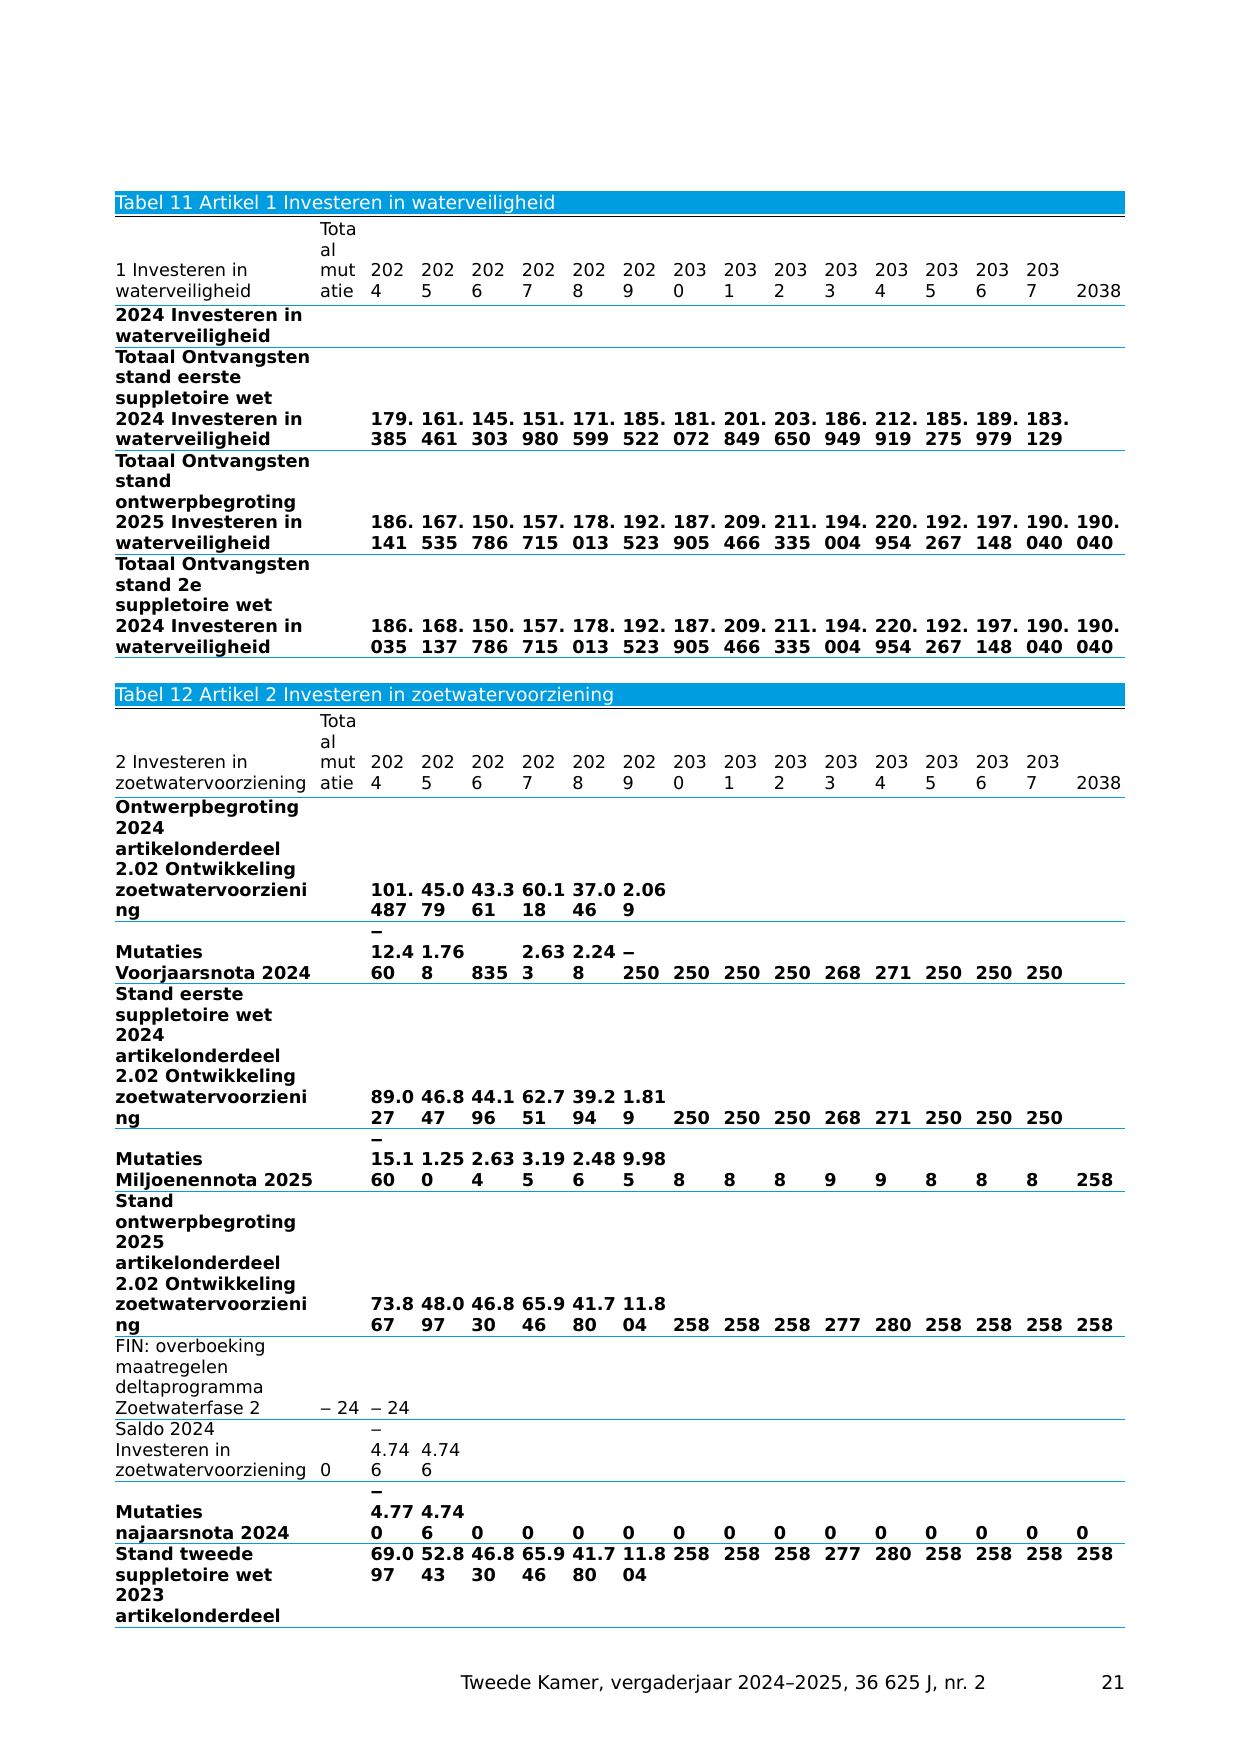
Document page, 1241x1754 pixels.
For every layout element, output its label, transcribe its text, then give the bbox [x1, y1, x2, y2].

table_cell 2024 [368, 217, 418, 304]
table_cell [317, 984, 367, 1128]
table_cell 1.819 [620, 984, 670, 1128]
table_cell 65.946 [519, 1544, 569, 1626]
table_cell [317, 1482, 367, 1543]
table_cell 2028 [569, 217, 619, 304]
table_cell 258 [771, 1192, 821, 1336]
table_cell [771, 1337, 821, 1418]
table_cell 183.129 [1023, 348, 1073, 450]
table_cell 65.946 [519, 1192, 569, 1336]
table_cell [317, 555, 367, 657]
table_cell 2038 [1073, 217, 1125, 304]
table_cell 89.027 [368, 984, 418, 1128]
table_cell 250 [771, 922, 821, 983]
table_cell [1073, 1420, 1125, 1481]
table_cell [317, 798, 367, 921]
table_cell ‒ 24 [368, 1337, 418, 1418]
table_cell 190.040 [1073, 555, 1125, 657]
table_cell 250 [720, 922, 771, 983]
table_cell [519, 1337, 569, 1418]
table_cell 2027 [519, 217, 569, 304]
table_cell 2024 Investeren in waterveiligheid [115, 306, 317, 346]
table_cell 203.650 [771, 348, 821, 450]
table_cell 2034 [872, 709, 922, 797]
table_cell 2037 [1023, 709, 1073, 797]
table_cell 2032 [771, 709, 821, 797]
table_cell 8 [670, 1129, 720, 1191]
table_cell 0 [872, 1482, 922, 1543]
table_cell 258 [1073, 1544, 1125, 1626]
table_cell 2029 [620, 709, 670, 797]
table_cell 2038 [1073, 709, 1125, 797]
table_cell 60.118 [519, 798, 569, 921]
table_cell 2030 [670, 709, 720, 797]
table_cell [569, 1420, 619, 1481]
table_cell [468, 1337, 519, 1418]
table_cell ‒ 4.746 [368, 1420, 418, 1481]
table_cell [771, 798, 821, 921]
table_cell [872, 1420, 922, 1481]
table_cell 250 [922, 922, 972, 983]
table_cell 0 [771, 1482, 821, 1543]
table_cell 0 [1023, 1482, 1073, 1543]
table_cell 194.004 [821, 451, 872, 554]
table_cell 0 [569, 1482, 619, 1543]
table_cell 37.046 [569, 798, 619, 921]
table_cell 250 [922, 984, 972, 1128]
table_cell 8 [720, 1129, 771, 1191]
table_cell 192.523 [620, 451, 670, 554]
table_cell Stand eerste suppletoire wet 2024 artikelonderdeel 2.02 Ontwikkeling zoetwatervoorziening [115, 984, 317, 1128]
table_cell 258 [1073, 1129, 1125, 1191]
table_cell 4.746 [418, 1420, 468, 1481]
table_cell 250 [973, 922, 1023, 983]
table_cell Stand tweede suppletoire wet 2023 artikelonderdeel [115, 1544, 317, 1626]
table_cell 190.040 [1023, 555, 1073, 657]
table_cell [922, 798, 972, 921]
table_cell [973, 1337, 1023, 1418]
table_cell [771, 1420, 821, 1481]
table_cell 0 [720, 1482, 771, 1543]
table_cell 190.040 [1023, 451, 1073, 554]
table_cell 157.715 [519, 451, 569, 554]
table_cell 197.148 [973, 555, 1023, 657]
table_cell 8 [771, 1129, 821, 1191]
table_cell 2035 [922, 217, 972, 304]
table_cell [317, 348, 367, 450]
table_cell 250 [771, 984, 821, 1128]
table_cell [771, 306, 821, 346]
table_cell 0 [670, 1482, 720, 1543]
table_cell 62.751 [519, 984, 569, 1128]
table_cell [821, 306, 872, 346]
table_cell ‒ 4.770 [368, 1482, 418, 1543]
table_cell 2 Investeren in zoetwatervoorziening [115, 709, 317, 797]
table_cell 258 [973, 1544, 1023, 1626]
table_cell [973, 798, 1023, 921]
table_cell 268 [821, 922, 872, 983]
table_cell 46.830 [468, 1544, 519, 1626]
table_cell 250 [720, 984, 771, 1128]
table_cell [1023, 1337, 1073, 1418]
table_cell [821, 1337, 872, 1418]
table_cell 258 [1023, 1192, 1073, 1336]
table_cell 11.804 [620, 1544, 670, 1626]
table_cell 209.466 [720, 451, 771, 554]
table_cell 150.786 [468, 555, 519, 657]
table_cell 258 [922, 1544, 972, 1626]
table_cell 2031 [720, 709, 771, 797]
table_cell 52.843 [418, 1544, 468, 1626]
table_cell 187.905 [670, 451, 720, 554]
table_cell [317, 1192, 367, 1336]
table_cell [569, 1337, 619, 1418]
table_cell 9 [872, 1129, 922, 1191]
table_cell 258 [670, 1544, 720, 1626]
table_cell 2024 [368, 709, 418, 797]
table_cell 151.980 [519, 348, 569, 450]
table_cell [720, 1337, 771, 1418]
table_cell 2.633 [519, 922, 569, 983]
table_cell 41.780 [569, 1192, 619, 1336]
table_cell 179.385 [368, 348, 418, 450]
table_cell Mutaties Voorjaarsnota 2024 [115, 922, 317, 983]
table_cell 8 [1023, 1129, 1073, 1191]
table_cell 46.847 [418, 984, 468, 1128]
table_cell 190.040 [1073, 451, 1125, 554]
table_cell [720, 1420, 771, 1481]
table_cell 258 [720, 1192, 771, 1336]
table_cell [468, 306, 519, 346]
table_cell 0 [519, 1482, 569, 1543]
table_cell 73.867 [368, 1192, 418, 1336]
table_cell 192.523 [620, 555, 670, 657]
table_cell Totaal mutatie [317, 217, 367, 304]
table_cell 41.780 [569, 1544, 619, 1626]
table_cell 211.335 [771, 555, 821, 657]
table_cell 161.461 [418, 348, 468, 450]
table_cell ‒ 15.160 [368, 1129, 418, 1191]
table_cell 2035 [922, 709, 972, 797]
table_cell 258 [720, 1544, 771, 1626]
table_cell 280 [872, 1192, 922, 1336]
table_cell [872, 1337, 922, 1418]
table_cell Mutaties Miljoenennota 2025 [115, 1129, 317, 1191]
table_cell [1073, 306, 1125, 346]
table_cell 2033 [821, 217, 872, 304]
table_cell [317, 1544, 367, 1626]
table_cell FIN: overboeking maatregelen deltaprogramma Zoetwaterfase 2 [115, 1337, 317, 1418]
table_cell [620, 1420, 670, 1481]
table_cell 258 [1023, 1544, 1073, 1626]
table_cell [973, 1420, 1023, 1481]
table_cell 0 [620, 1482, 670, 1543]
table_cell 2032 [771, 217, 821, 304]
table_cell 168.137 [418, 555, 468, 657]
table_cell 181.072 [670, 348, 720, 450]
table_cell ‒ 12.460 [368, 922, 418, 983]
table_cell 258 [771, 1544, 821, 1626]
table_cell [670, 1420, 720, 1481]
table_cell 2.486 [569, 1129, 619, 1191]
table_cell 45.079 [418, 798, 468, 921]
table_cell [670, 798, 720, 921]
table_cell 2025 [418, 709, 468, 797]
table_cell ‒ 24 [317, 1337, 367, 1418]
table_cell Ontwerpbegroting 2024 artikelonderdeel 2.02 Ontwikkeling zoetwatervoorziening [115, 798, 317, 921]
table_cell [872, 306, 922, 346]
table_cell 185.275 [922, 348, 972, 450]
table_cell [569, 306, 619, 346]
table_cell Totaal Ontvangsten stand eerste suppletoire wet 2024 Investeren in waterveiligheid [115, 348, 317, 450]
table_cell [821, 1420, 872, 1481]
table_cell 186.035 [368, 555, 418, 657]
table_cell 277 [821, 1544, 872, 1626]
table_cell [1073, 1337, 1125, 1418]
table_cell [620, 306, 670, 346]
table_cell 2.248 [569, 922, 619, 983]
table_cell 150.786 [468, 451, 519, 554]
table_cell 258 [973, 1192, 1023, 1336]
table_cell 2027 [519, 709, 569, 797]
table_cell 250 [1023, 984, 1073, 1128]
table_cell [922, 306, 972, 346]
table_cell [1073, 348, 1125, 450]
table_cell 44.196 [468, 984, 519, 1128]
table_cell 2036 [973, 709, 1023, 797]
table_cell 46.830 [468, 1192, 519, 1336]
table_cell 280 [872, 1544, 922, 1626]
table_cell 258 [922, 1192, 972, 1336]
table_cell 2029 [620, 217, 670, 304]
table_cell 0 [468, 1482, 519, 1543]
table_cell 11.804 [620, 1192, 670, 1336]
table_cell 0 [317, 1420, 367, 1481]
table_cell Totaal mutatie [317, 709, 367, 797]
table_cell 2028 [569, 709, 619, 797]
table_cell 2033 [821, 709, 872, 797]
table_cell 9.985 [620, 1129, 670, 1191]
table_cell [1073, 984, 1125, 1128]
table_cell 277 [821, 1192, 872, 1336]
table_cell [670, 1337, 720, 1418]
table_cell [1023, 1420, 1073, 1481]
table_cell [317, 1129, 367, 1191]
table_cell 835 [468, 922, 519, 983]
table_cell 186.949 [821, 348, 872, 450]
table_cell 2026 [468, 217, 519, 304]
table_cell 250 [1023, 922, 1073, 983]
table_cell 48.097 [418, 1192, 468, 1336]
table_cell 268 [821, 984, 872, 1128]
table_cell 271 [872, 984, 922, 1128]
table_cell 2026 [468, 709, 519, 797]
table_cell 2.069 [620, 798, 670, 921]
table_cell [973, 306, 1023, 346]
table_cell 178.013 [569, 555, 619, 657]
table_cell [317, 922, 367, 983]
table_cell 192.267 [922, 451, 972, 554]
table_cell [418, 1337, 468, 1418]
table_cell 250 [670, 922, 720, 983]
table_cell 2031 [720, 217, 771, 304]
table_cell 43.361 [468, 798, 519, 921]
table_cell 209.466 [720, 555, 771, 657]
table_cell 4.746 [418, 1482, 468, 1543]
table_cell [1073, 922, 1125, 983]
table_cell 258 [670, 1192, 720, 1336]
table_cell [670, 306, 720, 346]
table_cell 1.250 [418, 1129, 468, 1191]
table_cell [368, 306, 418, 346]
table_cell 211.335 [771, 451, 821, 554]
table_cell 2034 [872, 217, 922, 304]
table_cell 8 [973, 1129, 1023, 1191]
table_cell [620, 1337, 670, 1418]
table_cell Stand ontwerpbegroting 2025 artikelonderdeel 2.02 Ontwikkeling zoetwatervoorziening [115, 1192, 317, 1336]
table_cell 187.905 [670, 555, 720, 657]
table_cell [872, 798, 922, 921]
table_cell 192.267 [922, 555, 972, 657]
table_cell 167.535 [418, 451, 468, 554]
table_cell 186.141 [368, 451, 418, 554]
table_cell 194.004 [821, 555, 872, 657]
table_cell 9 [821, 1129, 872, 1191]
table_cell 8 [922, 1129, 972, 1191]
table_cell 220.954 [872, 451, 922, 554]
table_cell 189.979 [973, 348, 1023, 450]
table_cell Totaal Ontvangsten stand 2e suppletoire wet 2024 Investeren in waterveiligheid [115, 555, 317, 657]
table_cell [1023, 306, 1073, 346]
table_cell 2025 [418, 217, 468, 304]
table_cell [720, 306, 771, 346]
table_cell 0 [821, 1482, 872, 1543]
table_cell 157.715 [519, 555, 569, 657]
table_cell 171.599 [569, 348, 619, 450]
table_cell 201.849 [720, 348, 771, 450]
table_cell Totaal Ontvangsten stand ontwerpbegroting 2025 Investeren in waterveiligheid [115, 451, 317, 554]
table_cell 178.013 [569, 451, 619, 554]
table_cell [317, 306, 367, 346]
table_cell 0 [973, 1482, 1023, 1543]
table_cell 258 [1073, 1192, 1125, 1336]
table_cell Mutaties najaarsnota 2024 [115, 1482, 317, 1543]
table_cell 2037 [1023, 217, 1073, 304]
table_cell 250 [973, 984, 1023, 1128]
table_cell [468, 1420, 519, 1481]
table_cell 2.634 [468, 1129, 519, 1191]
table_cell 39.294 [569, 984, 619, 1128]
table_cell [720, 798, 771, 921]
table_cell [519, 1420, 569, 1481]
table_cell 0 [1073, 1482, 1125, 1543]
table_cell 69.097 [368, 1544, 418, 1626]
table_cell [821, 798, 872, 921]
table_cell 0 [922, 1482, 972, 1543]
table_cell [922, 1337, 972, 1418]
table_cell 212.919 [872, 348, 922, 450]
table_cell 1 Investeren in waterveiligheid [115, 217, 317, 304]
table_cell [519, 306, 569, 346]
table_cell 2036 [973, 217, 1023, 304]
table_cell ‒ 250 [620, 922, 670, 983]
table_cell [922, 1420, 972, 1481]
table_cell 220.954 [872, 555, 922, 657]
table_cell 145.303 [468, 348, 519, 450]
table_cell [317, 451, 367, 554]
table_cell 185.522 [620, 348, 670, 450]
table_cell 3.195 [519, 1129, 569, 1191]
table_cell [418, 306, 468, 346]
table_cell 1.768 [418, 922, 468, 983]
table_cell 271 [872, 922, 922, 983]
table_cell 197.148 [973, 451, 1023, 554]
table_cell 2030 [670, 217, 720, 304]
table_cell Saldo 2024 Investeren in zoetwatervoorziening [115, 1420, 317, 1481]
table_cell 250 [670, 984, 720, 1128]
table_cell [1023, 798, 1073, 921]
table_cell 101.487 [368, 798, 418, 921]
table_cell [1073, 798, 1125, 921]
